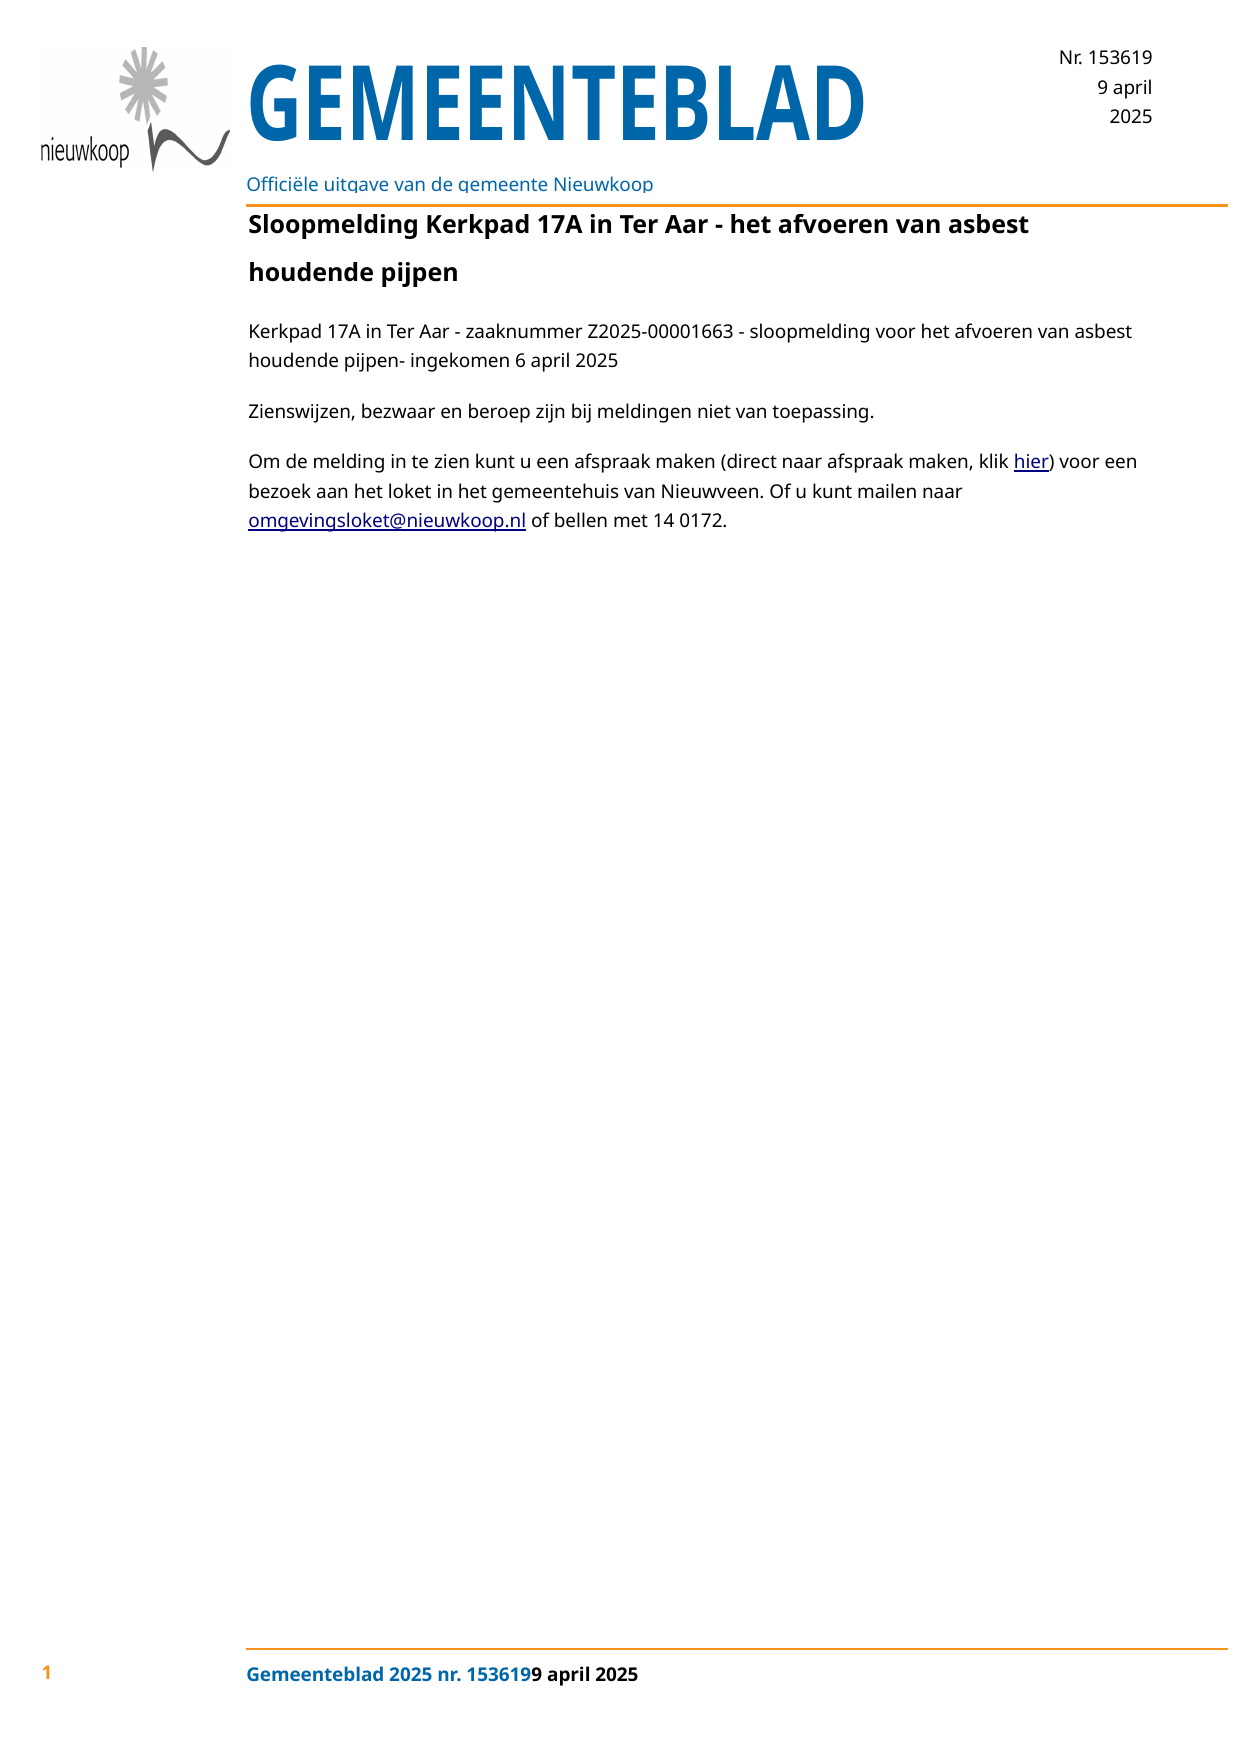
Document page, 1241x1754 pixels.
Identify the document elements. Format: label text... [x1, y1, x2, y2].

text Sloopmelding Kerkpad 17A in Ter Aar - het afvoeren van asbest houdende pijpen [248, 207, 1152, 288]
picture [41, 47, 231, 172]
text Om de melding in te zien kunt u een afspraak maken (direct naar afspraak maken, klik hier) voor een bezoek aan het loket in het gemeentehuis van Nieuwveen. Of u kunt mailen naar omgevingsloket@nieuwkoop.nl of bellen met 14 0172. [248, 448, 1152, 533]
text Kerkpad 17A in Ter Aar - zaaknummer Z2025-00001663 - sloopmelding voor het afvoeren van asbest houdende pijpen- ingekomen 6 april 2025 [248, 318, 1152, 373]
text Zienswijzen, bezwaar en beroep zijn bij meldingen niet van toepassing. [248, 398, 1152, 424]
